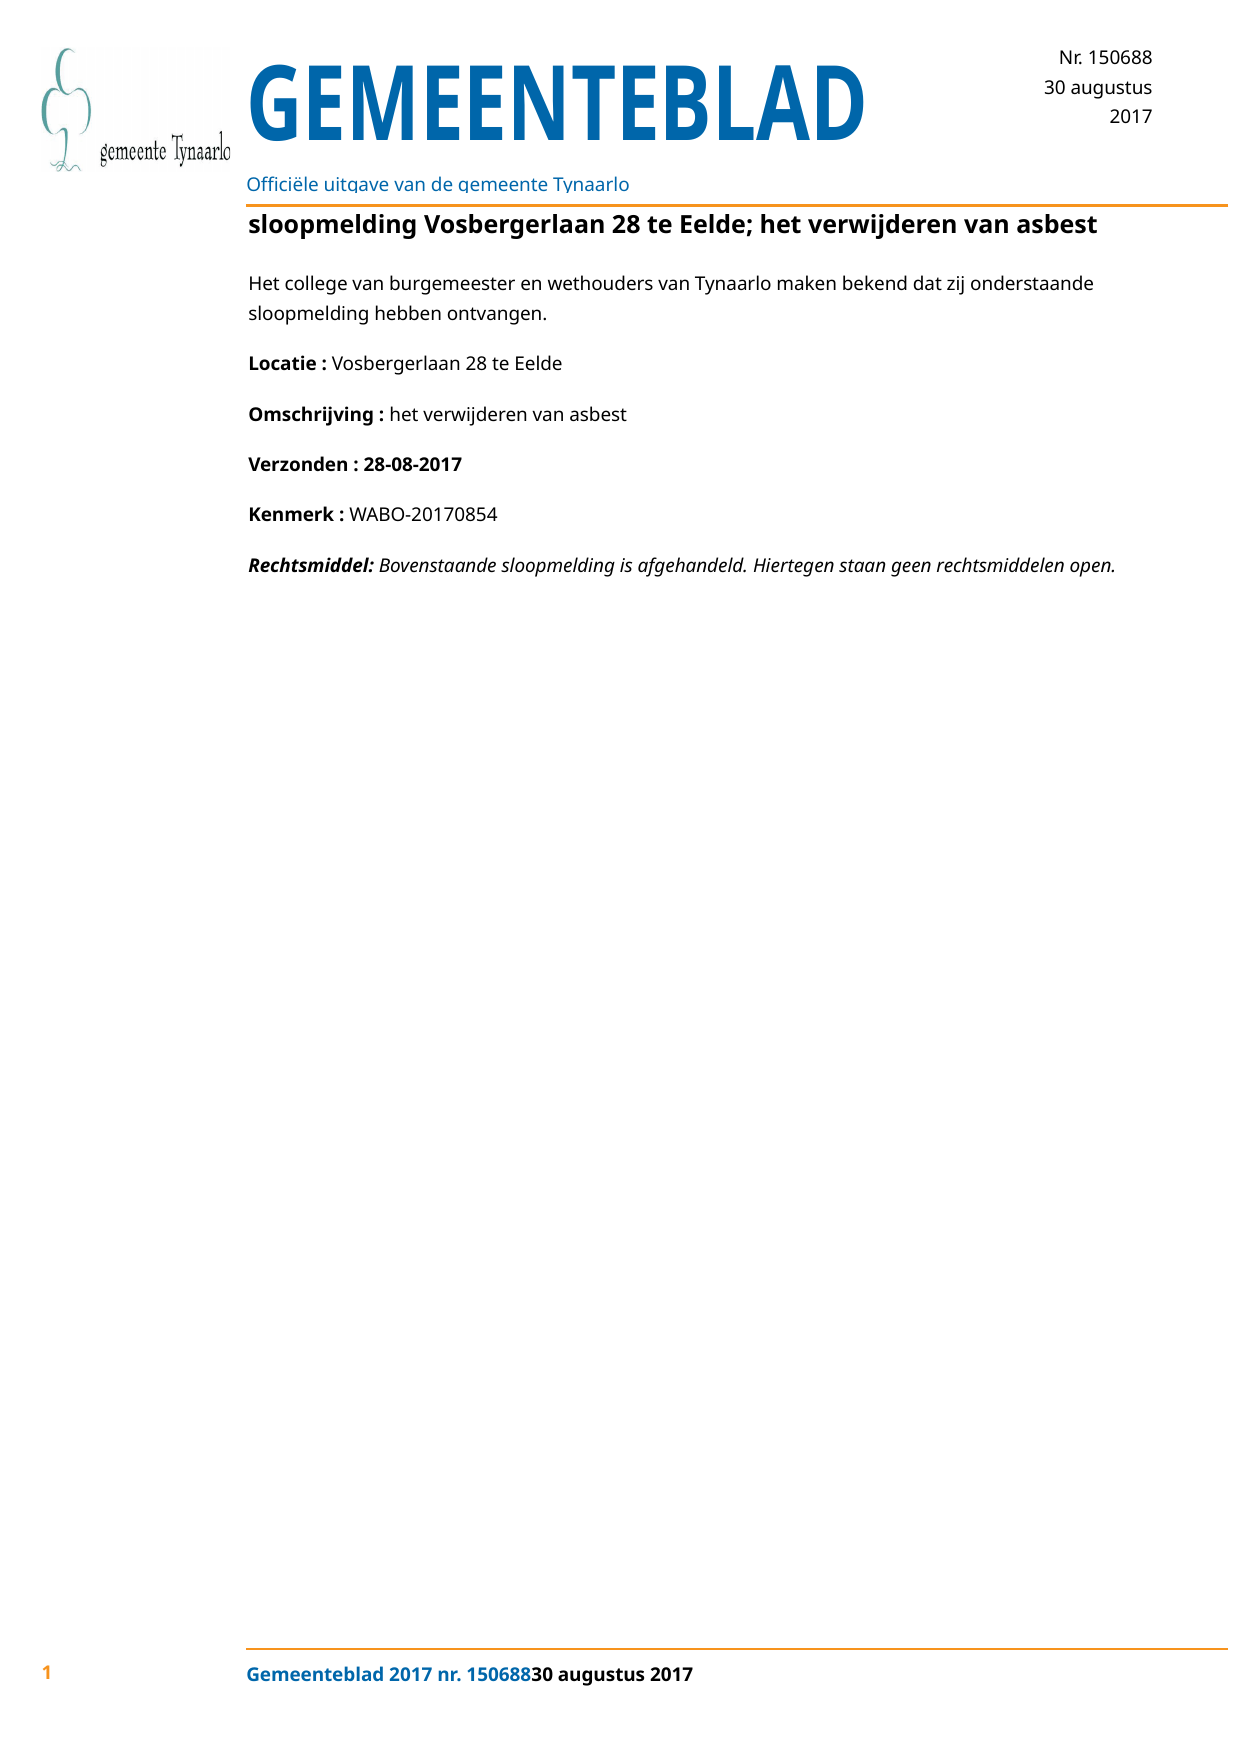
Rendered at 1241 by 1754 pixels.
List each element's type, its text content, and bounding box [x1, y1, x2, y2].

text Verzonden : 28-08-2017 [248, 451, 1152, 477]
text sloopmelding Vosbergerlaan 28 te Eelde; het verwijderen van asbest [248, 207, 1152, 241]
text Omschrijving : het verwijderen van asbest [248, 401, 1152, 426]
text Het college van burgemeester en wethouders van Tynaarlo maken bekend dat zij onderstaande sloopmelding hebben ontvangen. [248, 270, 1152, 326]
text Rechtsmiddel: Bovenstaande sloopmelding is afgehandeld. Hiertegen staan geen rechtsmiddelen open. [248, 552, 1152, 578]
picture [41, 47, 231, 172]
text Locatie : Vosbergerlaan 28 te Eelde [248, 350, 1152, 376]
text Kenmerk : WABO-20170854 [248, 502, 1152, 527]
